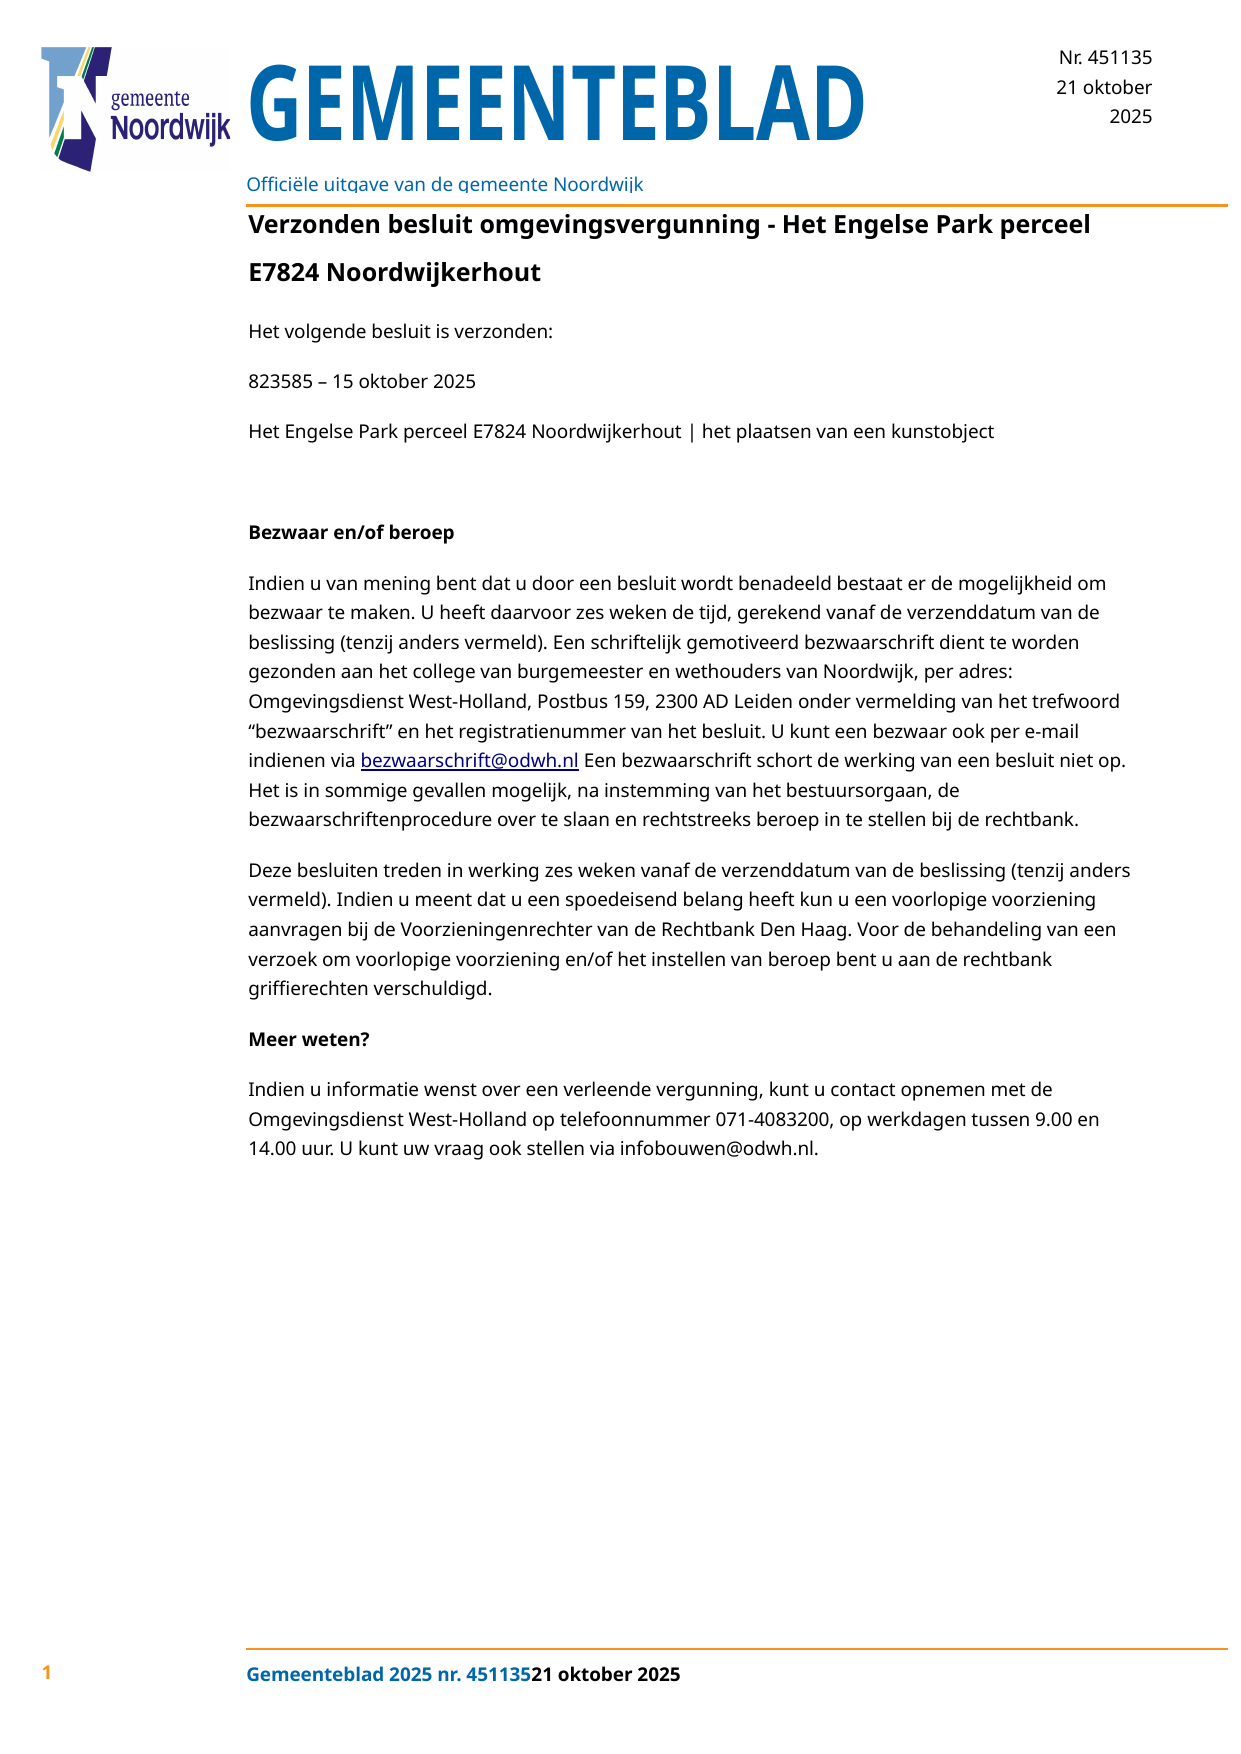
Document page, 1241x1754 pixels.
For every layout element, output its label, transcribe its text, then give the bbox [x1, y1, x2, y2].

text Verzonden besluit omgevingsvergunning - Het Engelse Park perceel E7824 Noordwijkerhout [248, 207, 1152, 288]
text Bezwaar en/of beroep [248, 519, 1152, 545]
text Indien u informatie wenst over een verleende vergunning, kunt u contact opnemen met de Omgevingsdienst West-Holland op telefoonnummer 071-4083200, op werkdagen tussen 9.00 en 14.00 uur. U kunt uw vraag ook stellen via infobouwen@odwh.nl. [248, 1076, 1152, 1161]
text Deze besluiten treden in werking zes weken vanaf de verzenddatum van de beslissing (tenzij anders vermeld). Indien u meent dat u een spoedeisend belang heeft kun u een voorlopige voorziening aanvragen bij de Voorzieningenrechter van de Rechtbank Den Haag. Voor de behandeling van een verzoek om voorlopige voorziening en/of het instellen van beroep bent u aan de rechtbank griffierechten verschuldigd. [248, 857, 1152, 1001]
text Het volgende besluit is verzonden: [248, 318, 1152, 344]
text Indien u van mening bent dat u door een besluit wordt benadeeld bestaat er de mogelijkheid om bezwaar te maken. U heeft daarvoor zes weken de tijd, gerekend vanaf de verzenddatum van de beslissing (tenzij anders vermeld). Een schriftelijk gemotiveerd bezwaarschrift dient te worden gezonden aan het college van burgemeester en wethouders van Noordwijk, per adres: Omgevingsdienst West-Holland, Postbus 159, 2300 AD Leiden onder vermelding van het trefwoord “bezwaarschrift” en het registratienummer van het besluit. U kunt een bezwaar ook per e-mail indienen via bezwaarschrift@odwh.nl Een bezwaarschrift schort de werking van een besluit niet op. Het is in sommige gevallen mogelijk, na instemming van het bestuursorgaan, de bezwaarschriftenprocedure over te slaan en rechtstreeks beroep in te stellen bij de rechtbank. [248, 570, 1152, 832]
text Meer weten? [248, 1026, 1152, 1052]
picture [41, 47, 231, 172]
text 823585 – 15 oktober 2025 [248, 368, 1152, 394]
text Het Engelse Park perceel E7824 Noordwijkerhout | het plaatsen van een kunstobject [248, 419, 1152, 444]
